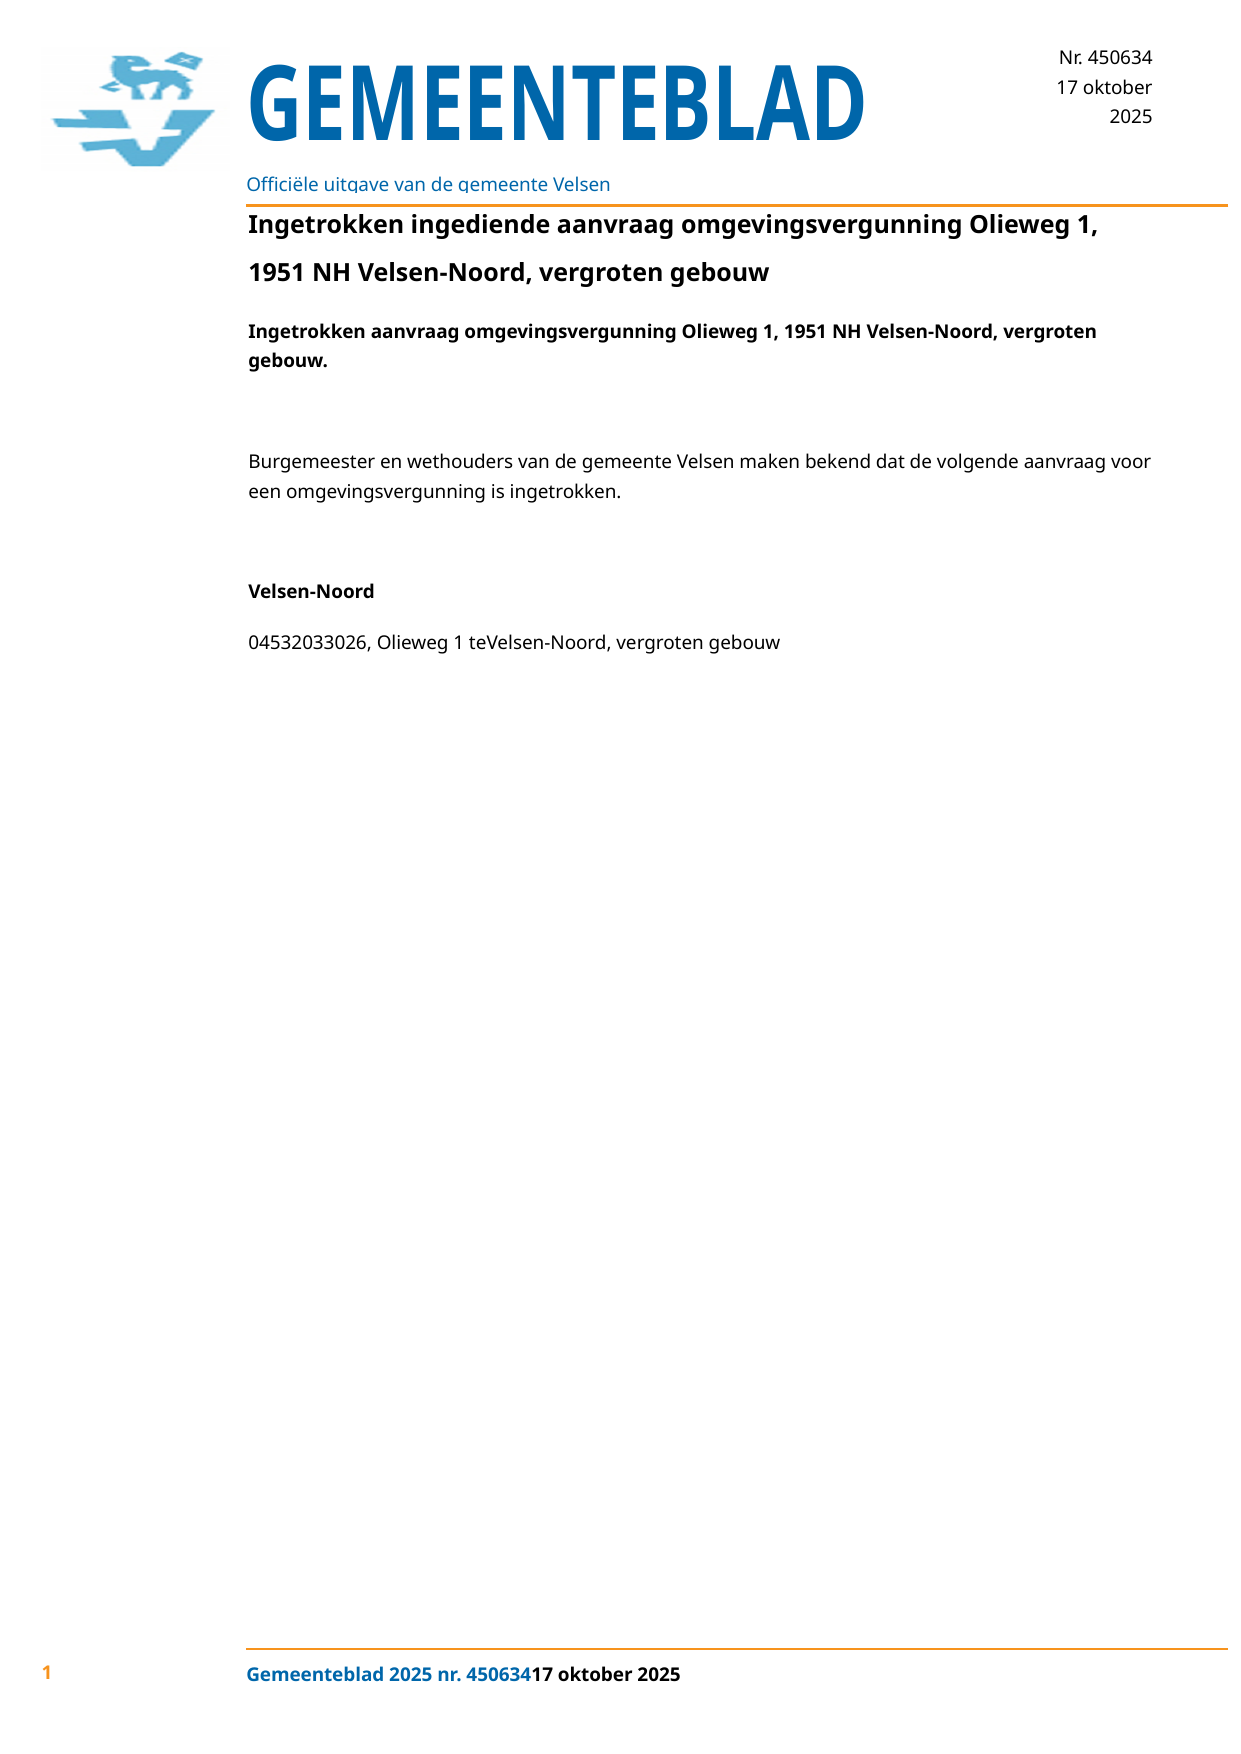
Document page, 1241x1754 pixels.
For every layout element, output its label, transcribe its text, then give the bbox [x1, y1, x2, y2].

picture [41, 47, 231, 172]
text Ingetrokken ingediende aanvraag omgevingsvergunning Olieweg 1, 1951 NH Velsen-Noord, vergroten gebouw [248, 207, 1152, 288]
text Velsen-Noord [248, 579, 1152, 604]
text Burgemeester en wethouders van de gemeente Velsen maken bekend dat de volgende aanvraag voor een omgevingsvergunning is ingetrokken. [248, 448, 1152, 504]
text 04532033026, Olieweg 1 teVelsen-Noord, vergroten gebouw [248, 629, 1152, 655]
text Ingetrokken aanvraag omgevingsvergunning Olieweg 1, 1951 NH Velsen-Noord, vergroten gebouw. [248, 318, 1152, 373]
